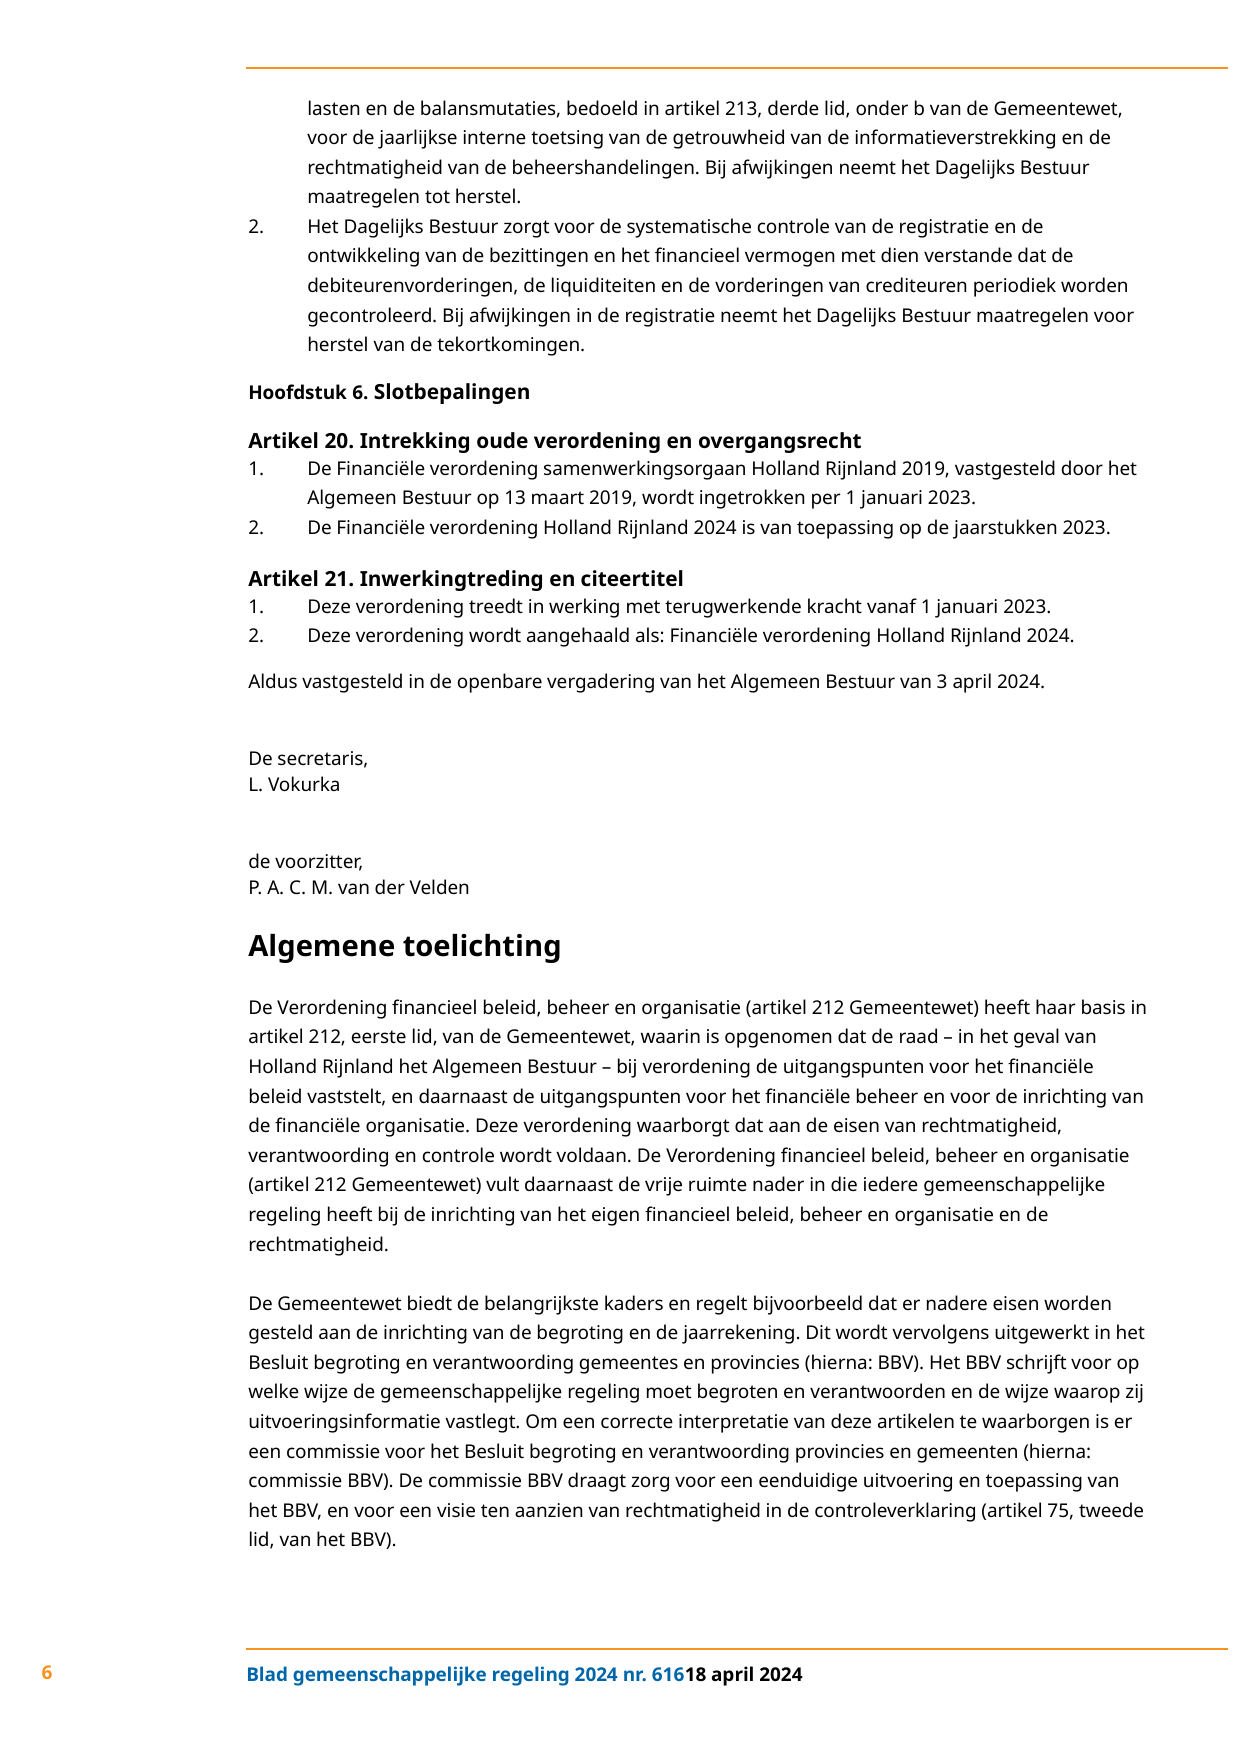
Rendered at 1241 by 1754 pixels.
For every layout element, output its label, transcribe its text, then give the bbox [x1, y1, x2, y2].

text de voorzitter, [248, 848, 1152, 874]
list Deze verordening treedt in werking met terugwerkende kracht vanaf 1 januari 2023. [248, 593, 1152, 618]
list De Financiële verordening Holland Rijnland 2024 is van toepassing op de jaarstukken 2023. [248, 514, 1152, 540]
text De Gemeentewet biedt de belangrijkste kaders en regelt bijvoorbeeld dat er nadere eisen worden gesteld aan de inrichting van de begroting en de jaarrekening. Dit wordt vervolgens uitgewerkt in het Besluit begroting en verantwoording gemeentes en provincies (hierna: BBV). Het BBV schrijft voor op welke wijze de gemeenschappelijke regeling moet begroten en verantwoorden en de wijze waarop zij uitvoeringsinformatie vastlegt. Om een correcte interpretatie van deze artikelen te waarborgen is er een commissie voor het Besluit begroting en verantwoording provincies en gemeenten (hierna: commissie BBV). De commissie BBV draagt zorg voor een eenduidige uitvoering en toepassing van het BBV, en voor een visie ten aanzien van rechtmatigheid in de controleverklaring (artikel 75, tweede lid, van het BBV). [248, 1290, 1152, 1552]
list lasten en de balansmutaties, bedoeld in artikel 213, derde lid, onder b van de Gemeentewet, voor de jaarlijkse interne toetsing van de getrouwheid van de informatieverstrekking en de rechtmatigheid van de beheershandelingen. Bij afwijkingen neemt het Dagelijks Bestuur maatregelen tot herstel. [248, 95, 1152, 209]
list Deze verordening wordt aangehaald als: Financiële verordening Holland Rijnland 2024. [248, 622, 1152, 648]
picture [41, 47, 231, 172]
text Hoofdstuk 6. Slotbepalingen [248, 377, 1152, 406]
text L. Vokurka [248, 771, 1152, 797]
text P. A. C. M. van der Velden [248, 874, 1152, 899]
list De Financiële verordening samenwerkingsorgaan Holland Rijnland 2019, vastgesteld door het Algemeen Bestuur op 13 maart 2019, wordt ingetrokken per 1 januari 2023. [248, 455, 1152, 510]
text Aldus vastgesteld in de openbare vergadering van het Algemeen Bestuur van 3 april 2024. [248, 668, 1152, 694]
list Het Dagelijks Bestuur zorgt voor de systematische controle van de registratie en de ontwikkeling van de bezittingen en het financieel vermogen met dien verstande dat de debiteurenvorderingen, de liquiditeiten en de vorderingen van crediteuren periodiek worden gecontroleerd. Bij afwijkingen in de registratie neemt het Dagelijks Bestuur maatregelen voor herstel van de tekortkomingen. [248, 213, 1152, 357]
text De Verordening financieel beleid, beheer en organisatie (artikel 212 Gemeentewet) heeft haar basis in artikel 212, eerste lid, van de Gemeentewet, waarin is opgenomen dat de raad – in het geval van Holland Rijnland het Algemeen Bestuur – bij verordening de uitgangspunten voor het financiële beleid vaststelt, en daarnaast de uitgangspunten voor het financiële beheer en voor de inrichting van de financiële organisatie. Deze verordening waarborgt dat aan de eisen van rechtmatigheid, verantwoording en controle wordt voldaan. De Verordening financieel beleid, beheer en organisatie (artikel 212 Gemeentewet) vult daarnaast de vrije ruimte nader in die iedere gemeenschappelijke regeling heeft bij de inrichting van het eigen financieel beleid, beheer en organisatie en de rechtmatigheid. [248, 994, 1152, 1257]
text Artikel 21. Inwerkingtreding en citeertitel [248, 564, 1152, 593]
text Artikel 20. Intrekking oude verordening en overgangsrecht [248, 426, 1152, 455]
text Algemene toelichting [248, 925, 1152, 965]
text De secretaris, [248, 745, 1152, 771]
